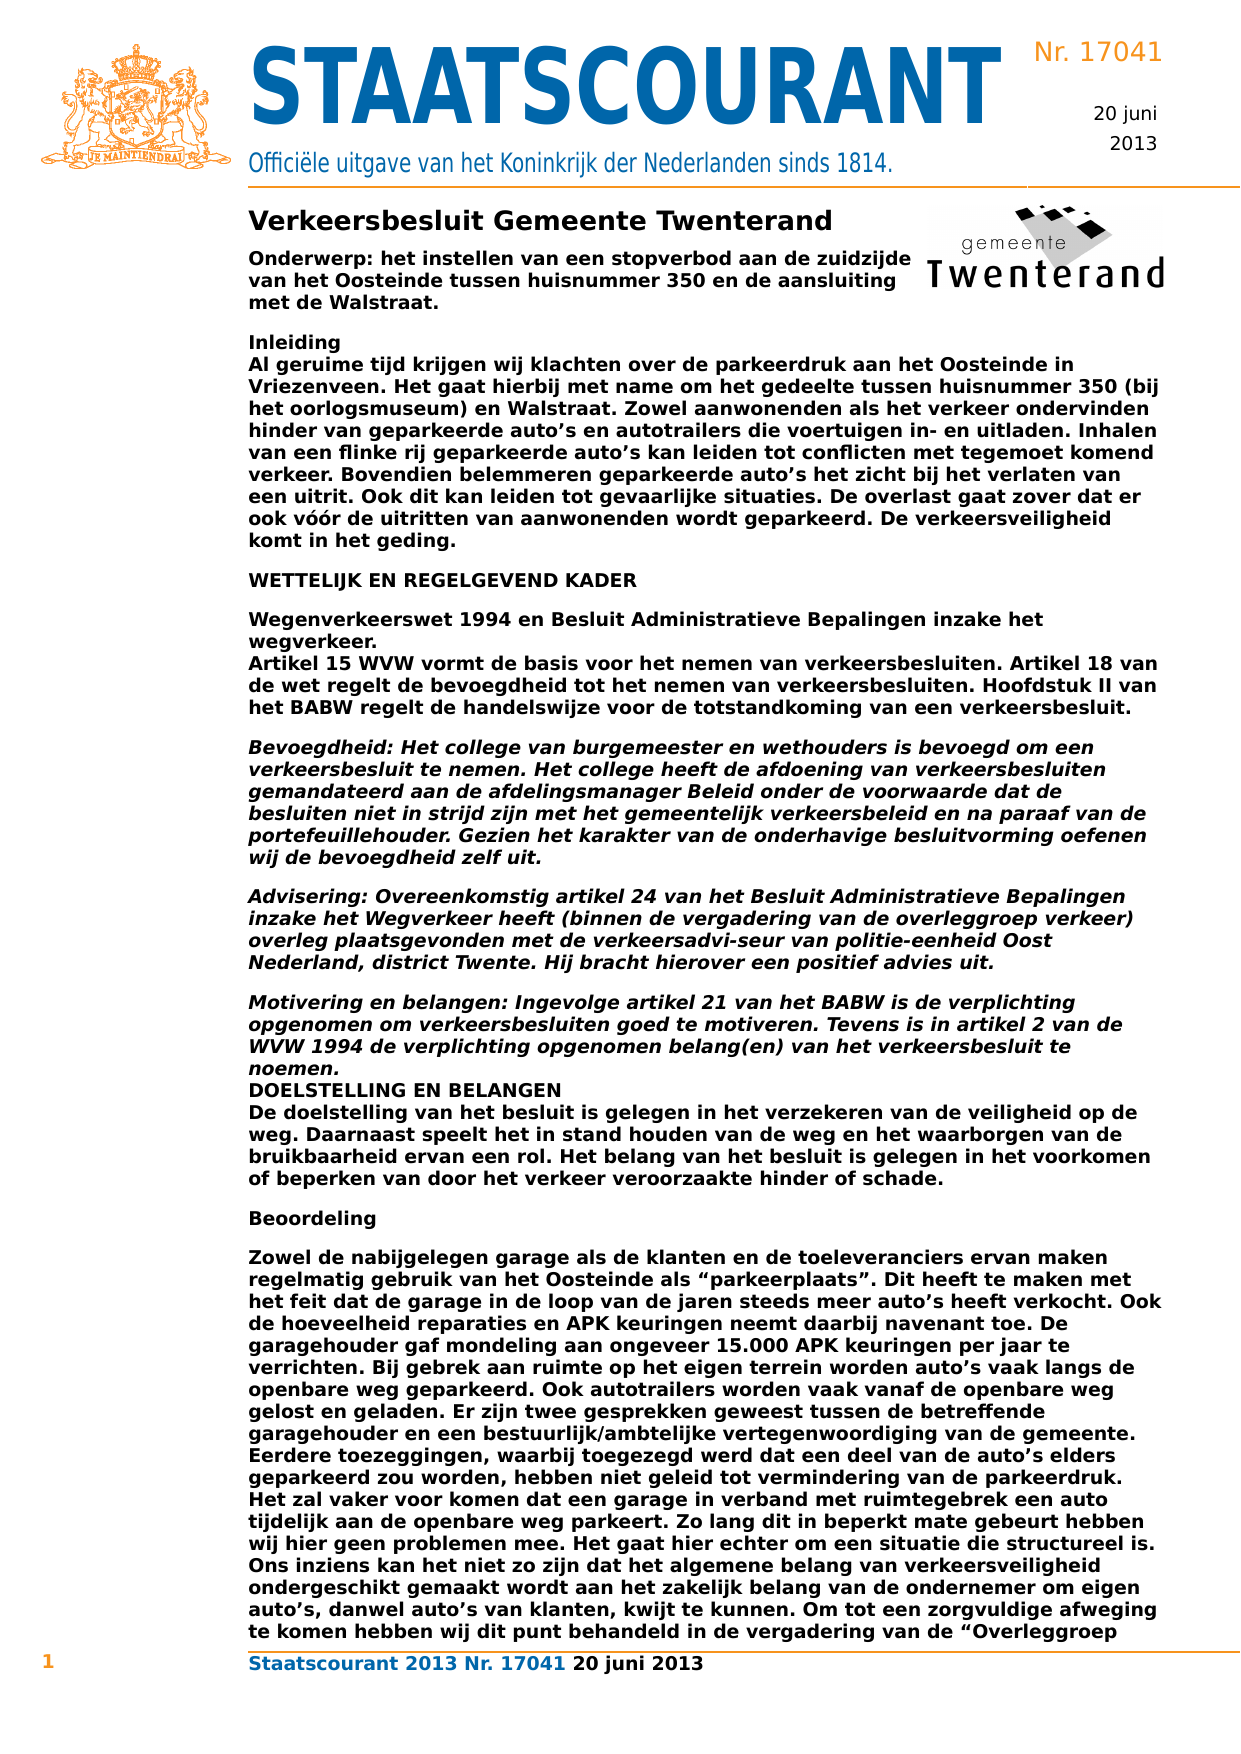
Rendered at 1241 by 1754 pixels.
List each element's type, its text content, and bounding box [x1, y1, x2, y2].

text Artikel 15 WVW vormt de basis voor het nemen van verkeersbesluiten. Artikel 18 van de wet regelt de bevoegdheid tot het nemen van verkeersbesluiten. Hoofdstuk II van het BABW regelt de handelswijze voor de totstandkoming van een verkeersbesluit. [248, 653, 1163, 719]
subtitle Verkeersbesluit Gemeente Twenterand [248, 206, 927, 237]
subtitle Bevoegdheid: Het college van burgemeester en wethouders is bevoegd om een verkeersbesluit te nemen. Het college heeft de afdoening van verkeersbesluiten gemandateerd aan de afdelingsmanager Beleid onder de voorwaarde dat de besluiten niet in strijd zijn met het gemeentelijk verkeersbeleid en na paraaf van de portefeuillehouder. Gezien het karakter van de onderhavige besluitvorming oefenen wij de bevoegdheid zelf uit. [248, 737, 1163, 869]
subtitle Inleiding [248, 332, 1163, 354]
subtitle WETTELIJK EN REGELGEVEND KADER [248, 569, 1163, 591]
text Het zal vaker voor komen dat een garage in verband met ruimtegebrek een auto tijdelijk aan de openbare weg parkeert. Zo lang dit in beperkt mate gebeurt hebben wij hier geen problemen mee. Het gaat hier echter om een situatie die structureel is. Ons inziens kan het niet zo zijn dat het algemene belang van verkeersveiligheid ondergeschikt gemaakt wordt aan het zakelijk belang van de ondernemer om eigen auto’s, danwel auto’s van klanten, kwijt te kunnen. Om tot een zorgvuldige afweging te komen hebben wij dit punt behandeld in de vergadering van de “Overleggroep [248, 1489, 1163, 1643]
text Al geruime tijd krijgen wij klachten over de parkeerdruk aan het Oosteinde in Vriezenveen. Het gaat hierbij met name om het gedeelte tussen huisnummer 350 (bij het oorlogsmuseum) en Walstraat. Zowel aanwonenden als het verkeer ondervinden hinder van geparkeerde auto’s en autotrailers die voertuigen in- en uitladen. Inhalen van een flinke rij geparkeerde auto’s kan leiden tot conflicten met tegemoet komend verkeer. Bovendien belemmeren geparkeerde auto’s het zicht bij het verlaten van een uitrit. Ook dit kan leiden tot gevaarlijke situaties. De overlast gaat zover dat er ook vóór de uitritten van aanwonenden wordt geparkeerd. De verkeersveiligheid komt in het geding. [248, 354, 1163, 552]
text Onderwerp: het instellen van een stopverbod aan de zuidzijde van het Oosteinde tussen huisnummer 350 en de aansluiting met de Walstraat. [248, 248, 1163, 314]
picture [41, 44, 231, 169]
subtitle Wegenverkeerswet 1994 en Besluit Administratieve Bepalingen inzake het wegverkeer. [248, 609, 1163, 653]
subtitle Zowel de nabijgelegen garage als de klanten en de toeleveranciers ervan maken regelmatig gebruik van het Oosteinde als “parkeerplaats”. Dit heeft te maken met het feit dat de garage in de loop van de jaren steeds meer auto’s heeft verkocht. Ook de hoeveelheid reparaties en APK keuringen neemt daarbij navenant toe. De garagehouder gaf mondeling aan ongeveer 15.000 APK keuringen per jaar te verrichten. Bij gebrek aan ruimte op het eigen terrein worden auto’s vaak langs de openbare weg geparkeerd. Ook autotrailers worden vaak vanaf de openbare weg gelost en geladen. Er zijn twee gesprekken geweest tussen de betreffende garagehouder en een bestuurlijk/ambtelijke vertegenwoordiging van de gemeente. Eerdere toezeggingen, waarbij toegezegd werd dat een deel van de auto’s elders geparkeerd zou worden, hebben niet geleid tot vermindering van de parkeerdruk. [248, 1247, 1163, 1489]
text De doelstelling van het besluit is gelegen in het verzekeren van de veiligheid op de weg. Daarnaast speelt het in stand houden van de weg en het waarborgen van de bruikbaarheid ervan een rol. Het belang van het besluit is gelegen in het voorkomen of beperken van door het verkeer veroorzaakte hinder of schade. [248, 1102, 1163, 1190]
text DOELSTELLING EN BELANGEN [248, 1080, 1163, 1102]
picture [927, 205, 1164, 289]
subtitle Beoordeling [248, 1207, 1163, 1229]
subtitle Advisering: Overeenkomstig artikel 24 van het Besluit Administratieve Bepalingen inzake het Wegverkeer heeft (binnen de vergadering van de overleggroep verkeer) overleg plaatsgevonden met de verkeersadvi-seur van politie-eenheid Oost Nederland, district Twente. Hij bracht hierover een positief advies uit. [248, 886, 1163, 974]
subtitle Motivering en belangen: Ingevolge artikel 21 van het BABW is de verplichting opgenomen om verkeersbesluiten goed te motiveren. Tevens is in artikel 2 van de WVW 1994 de verplichting opgenomen belang(en) van het verkeersbesluit te noemen. [248, 992, 1163, 1080]
